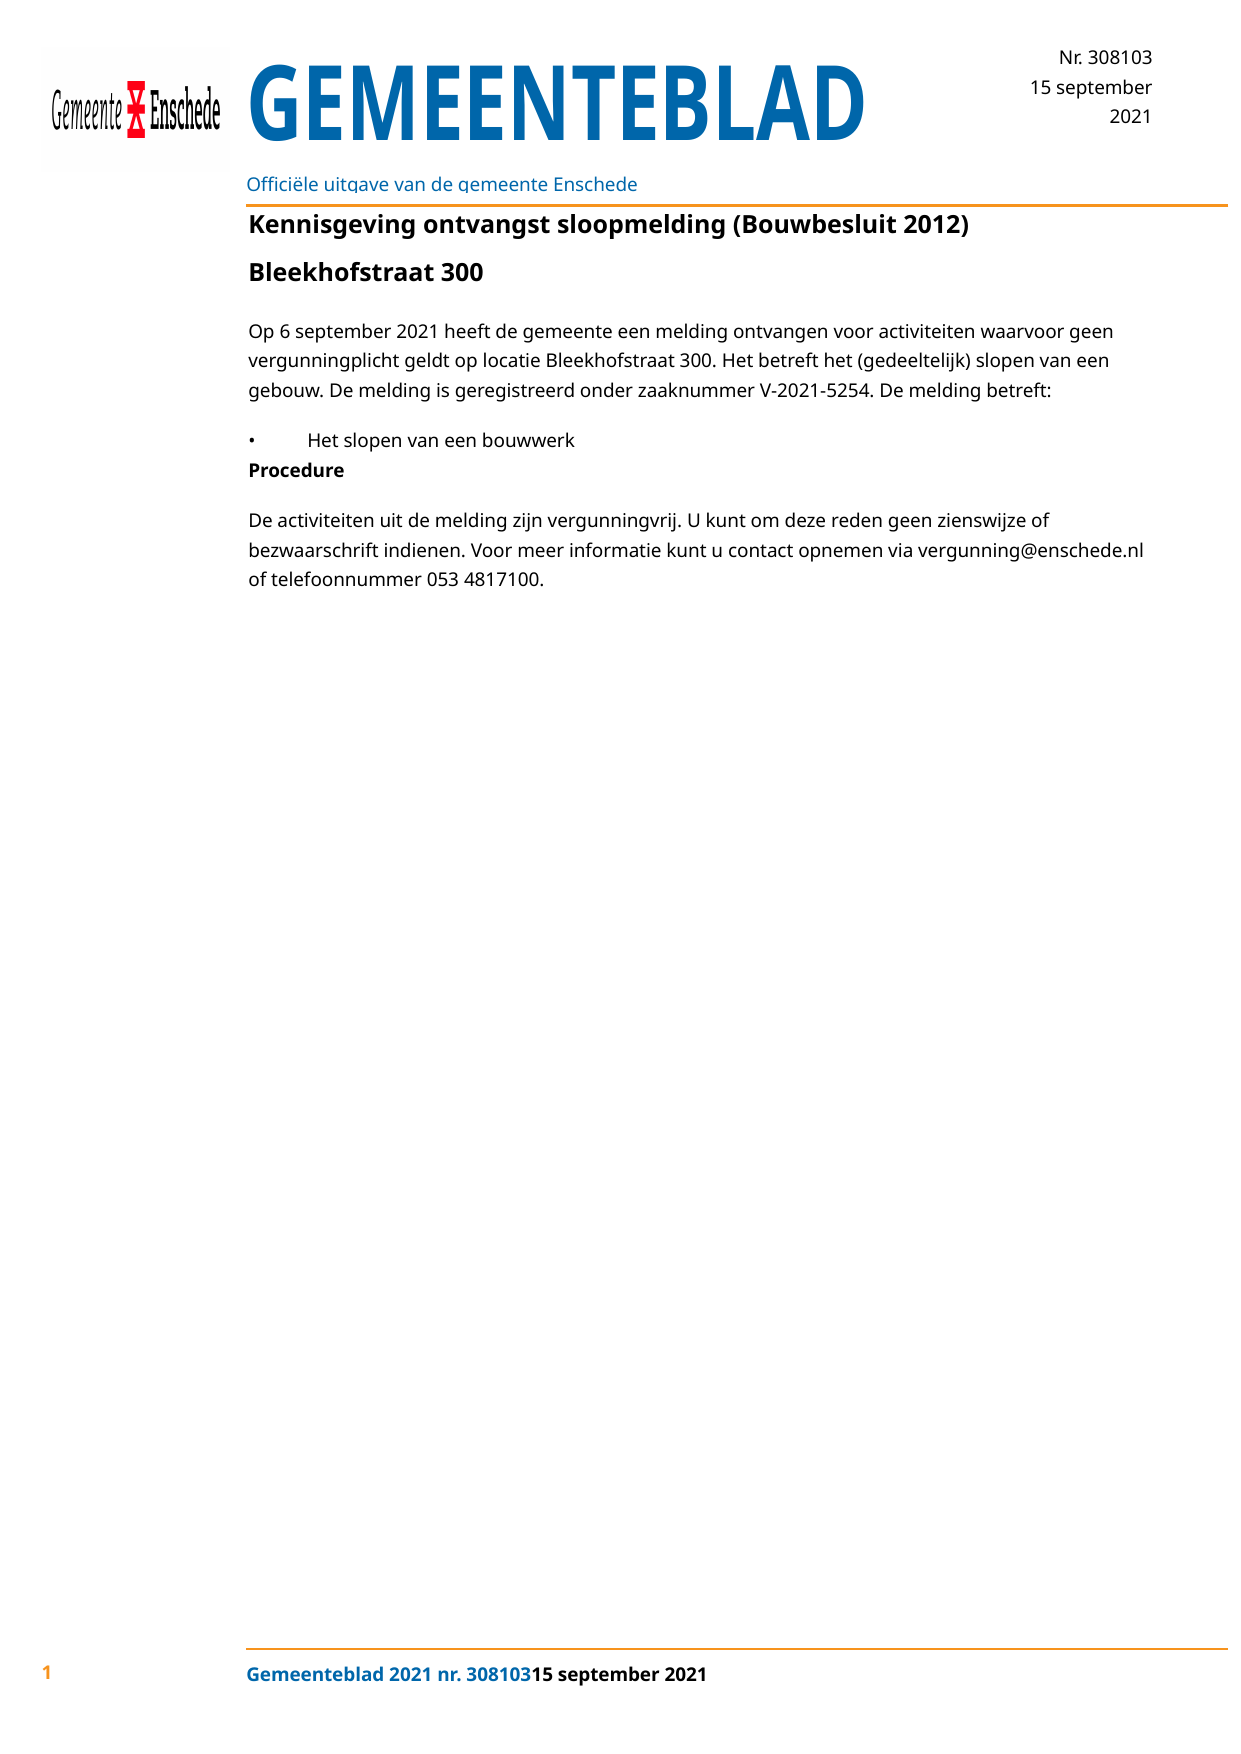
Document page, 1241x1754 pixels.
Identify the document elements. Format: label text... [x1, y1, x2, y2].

text Procedure [248, 457, 1152, 483]
text De activiteiten uit de melding zijn vergunningvrij. U kunt om deze reden geen zienswijze of bezwaarschrift indienen. Voor meer informatie kunt u contact opnemen via vergunning@enschede.nl of telefoonnummer 053 4817100. [248, 507, 1152, 592]
picture [41, 47, 231, 172]
text Kennisgeving ontvangst sloopmelding (Bouwbesluit 2012) Bleekhofstraat 300 [248, 207, 1152, 288]
list Het slopen van een bouwwerk [248, 427, 1152, 453]
text Op 6 september 2021 heeft de gemeente een melding ontvangen voor activiteiten waarvoor geen vergunningplicht geldt op locatie Bleekhofstraat 300. Het betreft het (gedeeltelijk) slopen van een gebouw. De melding is geregistreerd onder zaaknummer V-2021-5254. De melding betreft: [248, 318, 1152, 403]
